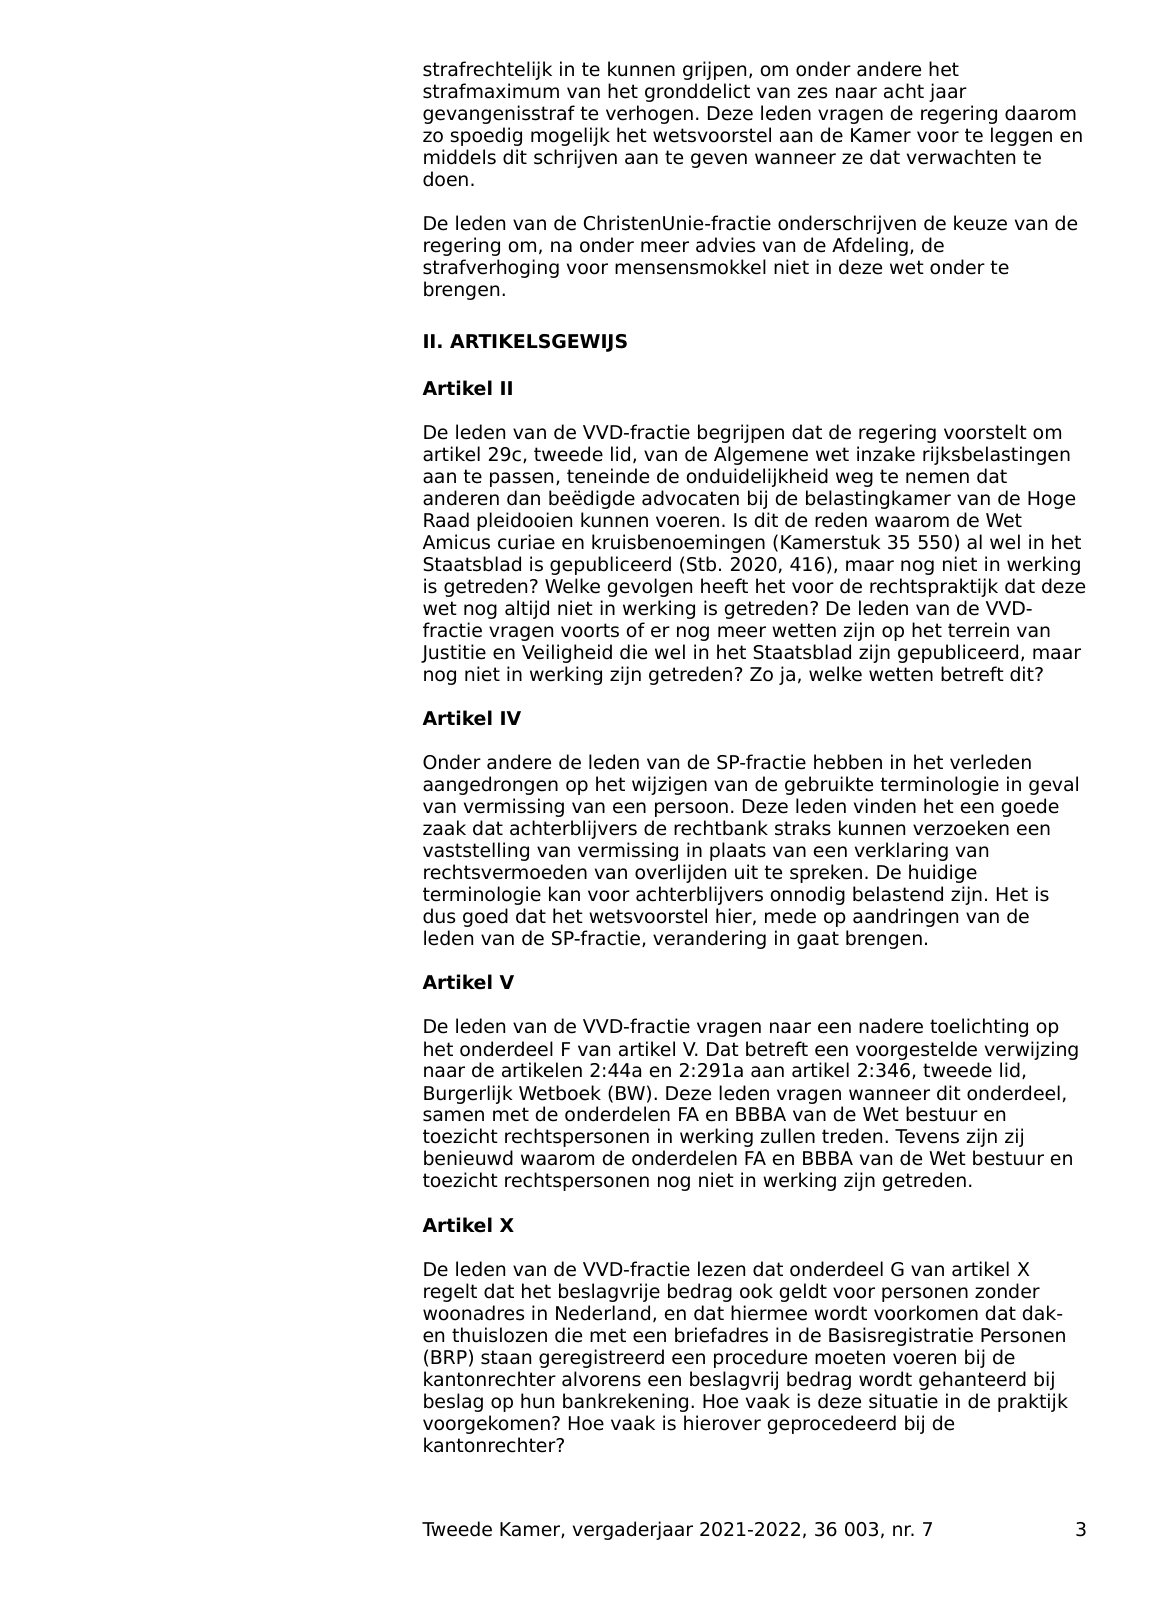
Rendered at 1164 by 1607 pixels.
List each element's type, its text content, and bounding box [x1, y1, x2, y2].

text De leden van de VVD-fractie vragen naar een nadere toelichting op het onderdeel F van artikel V. Dat betreft een voorgestelde verwijzing naar de artikelen 2:44a en 2:291a aan artikel 2:346, tweede lid, Burgerlijk Wetboek (BW). Deze leden vragen wanneer dit onderdeel, samen met de onderdelen FA en BBBA van de Wet bestuur en toezicht rechtspersonen in werking zullen treden. Tevens zijn zij benieuwd waarom de onderdelen FA en BBBA van de Wet bestuur en toezicht rechtspersonen nog niet in werking zijn getreden. [422, 1016, 1087, 1192]
subtitle Artikel V [422, 972, 1087, 994]
text Onder andere de leden van de SP-fractie hebben in het verleden aangedrongen op het wijzigen van de gebruikte terminologie in geval van vermissing van een persoon. Deze leden vinden het een goede zaak dat achterblijvers de rechtbank straks kunnen verzoeken een vaststelling van vermissing in plaats van een verklaring van rechtsvermoeden van overlijden uit te spreken. De huidige terminologie kan voor achterblijvers onnodig belastend zijn. Het is dus goed dat het wetsvoorstel hier, mede op aandringen van de leden van de SP-fractie, verandering in gaat brengen. [422, 752, 1087, 950]
text De leden van de VVD-fractie begrijpen dat de regering voorstelt om artikel 29c, tweede lid, van de Algemene wet inzake rijksbelastingen aan te passen, teneinde de onduidelijkheid weg te nemen dat anderen dan beëdigde advocaten bij de belastingkamer van de Hoge Raad pleidooien kunnen voeren. Is dit de reden waarom de Wet Amicus curiae en kruisbenoemingen (Kamerstuk 35 550) al wel in het Staatsblad is gepubliceerd (Stb. 2020, 416), maar nog niet in werking is getreden? Welke gevolgen heeft het voor de rechtspraktijk dat deze wet nog altijd niet in werking is getreden? De leden van de VVD-fractie vragen voorts of er nog meer wetten zijn op het terrein van Justitie en Veiligheid die wel in het Staatsblad zijn gepubliceerd, maar nog niet in werking zijn getreden? Zo ja, welke wetten betreft dit? [422, 422, 1087, 686]
subtitle II. ARTIKELSGEWIJS [422, 331, 1087, 353]
text strafrechtelijk in te kunnen grijpen, om onder andere het strafmaximum van het gronddelict van zes naar acht jaar gevangenisstraf te verhogen. Deze leden vragen de regering daarom zo spoedig mogelijk het wetsvoorstel aan de Kamer voor te leggen en middels dit schrijven aan te geven wanneer ze dat verwachten te doen. [422, 59, 1087, 191]
text De leden van de ChristenUnie-fractie onderschrijven de keuze van de regering om, na onder meer advies van de Afdeling, de strafverhoging voor mensensmokkel niet in deze wet onder te brengen. [422, 213, 1087, 301]
subtitle Artikel II [422, 378, 1087, 400]
subtitle Artikel X [422, 1214, 1087, 1236]
subtitle Artikel IV [422, 708, 1087, 730]
text De leden van de VVD-fractie lezen dat onderdeel G van artikel X regelt dat het beslagvrije bedrag ook geldt voor personen zonder woonadres in Nederland, en dat hiermee wordt voorkomen dat dak- en thuislozen die met een briefadres in de Basisregistratie Personen (BRP) staan geregistreerd een procedure moeten voeren bij de kantonrechter alvorens een beslagvrij bedrag wordt gehanteerd bij beslag op hun bankrekening. Hoe vaak is deze situatie in de praktijk voorgekomen? Hoe vaak is hierover geprocedeerd bij de kantonrechter? [422, 1259, 1087, 1456]
